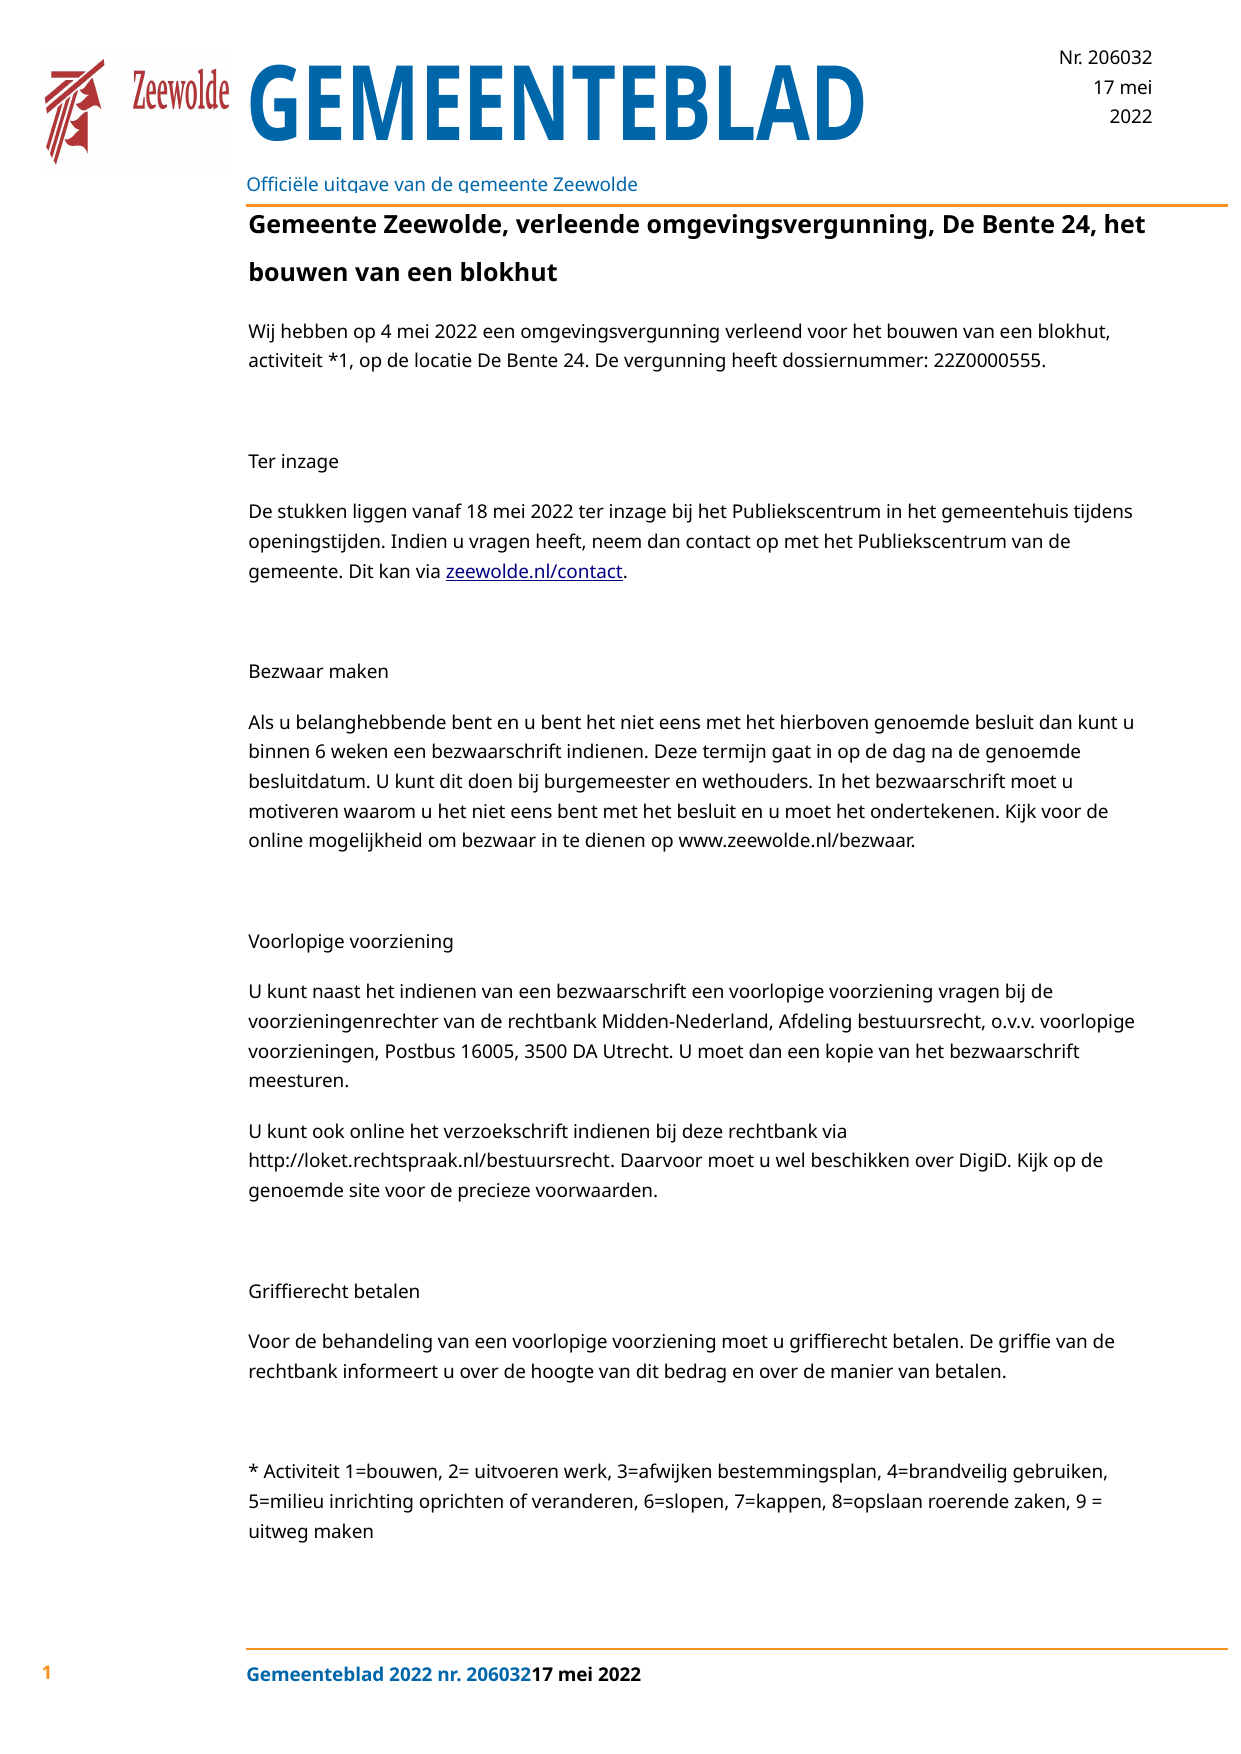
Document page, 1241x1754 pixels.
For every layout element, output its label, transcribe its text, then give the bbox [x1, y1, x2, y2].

text Wij hebben op 4 mei 2022 een omgevingsvergunning verleend voor het bouwen van een blokhut, activiteit *1, op de locatie De Bente 24. De vergunning heeft dossiernummer: 22Z0000555. [248, 318, 1152, 373]
text Gemeente Zeewolde, verleende omgevingsvergunning, De Bente 24, het bouwen van een blokhut [248, 207, 1152, 288]
text Bezwaar maken [248, 659, 1152, 684]
picture [41, 47, 231, 172]
text U kunt naast het indienen van een bezwaarschrift een voorlopige voorziening vragen bij de voorzieningenrechter van de rechtbank Midden-Nederland, Afdeling bestuursrecht, o.v.v. voorlopige voorzieningen, Postbus 16005, 3500 DA Utrecht. U moet dan een kopie van het bezwaarschrift meesturen. [248, 979, 1152, 1093]
text * Activiteit 1=bouwen, 2= uitvoeren werk, 3=afwijken bestemmingsplan, 4=brandveilig gebruiken, 5=milieu inrichting oprichten of veranderen, 6=slopen, 7=kappen, 8=opslaan roerende zaken, 9 = uitweg maken [248, 1459, 1152, 1544]
text Voor de behandeling van een voorlopige voorziening moet u griffierecht betalen. De griffie van de rechtbank informeert u over de hoogte van dit bedrag en over de manier van betalen. [248, 1328, 1152, 1384]
text Voorlopige voorziening [248, 928, 1152, 954]
text Ter inzage [248, 448, 1152, 474]
text De stukken liggen vanaf 18 mei 2022 ter inzage bij het Publiekscentrum in het gemeentehuis tijdens openingstijden. Indien u vragen heeft, neem dan contact op met het Publiekscentrum van de gemeente. Dit kan via zeewolde.nl/contact. [248, 499, 1152, 584]
text U kunt ook online het verzoekschrift indienen bij deze rechtbank via http://loket.rechtspraak.nl/bestuursrecht. Daarvoor moet u wel beschikken over DigiD. Kijk op de genoemde site voor de precieze voorwaarden. [248, 1118, 1152, 1203]
text Als u belanghebbende bent en u bent het niet eens met het hierboven genoemde besluit dan kunt u binnen 6 weken een bezwaarschrift indienen. Deze termijn gaat in op de dag na de genoemde besluitdatum. U kunt dit doen bij burgemeester en wethouders. In het bezwaarschrift moet u motiveren waarom u het niet eens bent met het besluit en u moet het ondertekenen. Kijk voor de online mogelijkheid om bezwaar in te dienen op www.zeewolde.nl/bezwaar. [248, 709, 1152, 853]
text Griffierecht betalen [248, 1278, 1152, 1304]
